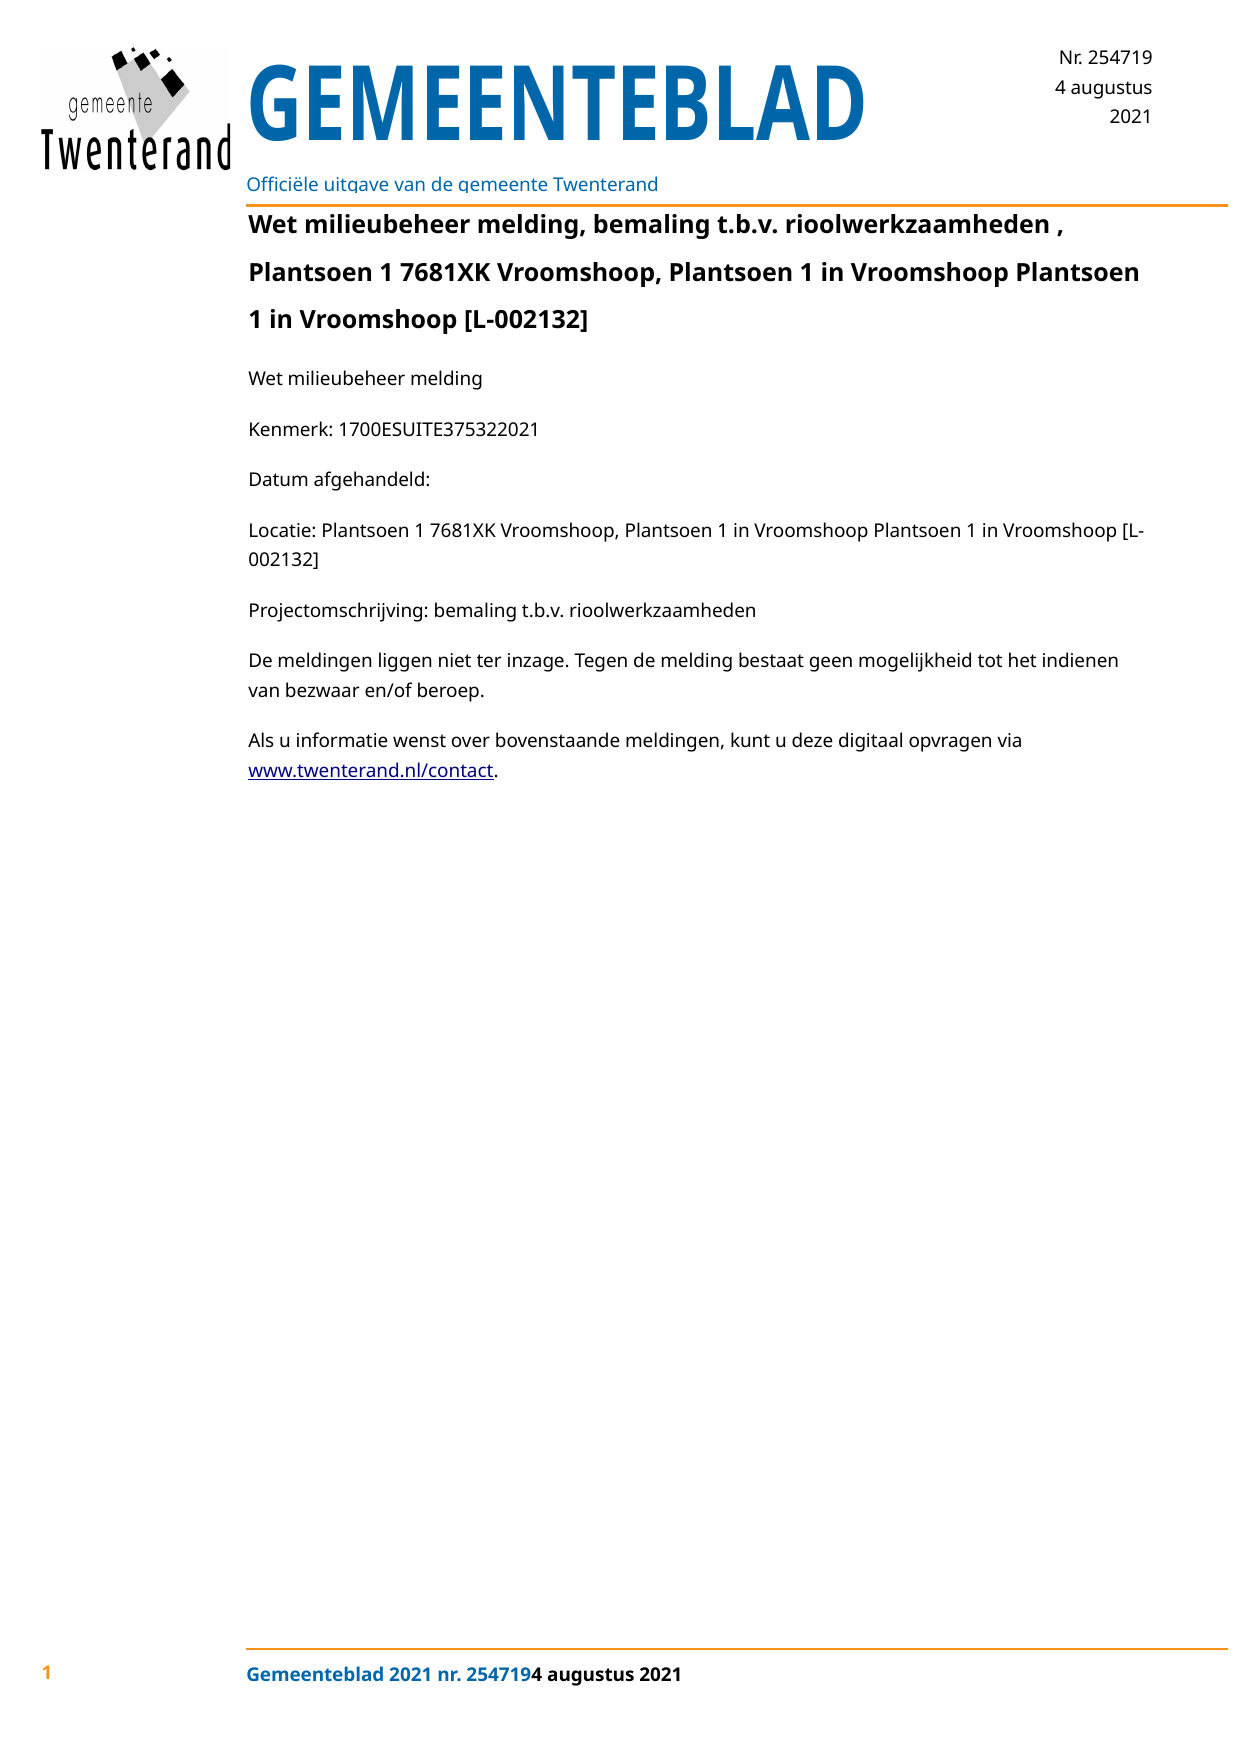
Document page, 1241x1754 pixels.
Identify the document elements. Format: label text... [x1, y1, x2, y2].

text Projectomschrijving: bemaling t.b.v. rioolwerkzaamheden [248, 597, 1152, 622]
text Locatie: Plantsoen 1 7681XK Vroomshoop, Plantsoen 1 in Vroomshoop Plantsoen 1 in Vroomshoop [L-002132] [248, 517, 1152, 572]
text Datum afgehandeld: [248, 466, 1152, 492]
text De meldingen liggen niet ter inzage. Tegen de melding bestaat geen mogelijkheid tot het indienen van bezwaar en/of beroep. [248, 647, 1152, 702]
picture [41, 47, 231, 172]
text Wet milieubeheer melding, bemaling t.b.v. rioolwerkzaamheden , Plantsoen 1 7681XK Vroomshoop, Plantsoen 1 in Vroomshoop Plantsoen 1 in Vroomshoop [L-002132] [248, 207, 1152, 336]
text Wet milieubeheer melding [248, 366, 1152, 391]
text Als u informatie wenst over bovenstaande meldingen, kunt u deze digitaal opvragen via www.twenterand.nl/contact. [248, 727, 1152, 782]
text Kenmerk: 1700ESUITE375322021 [248, 416, 1152, 442]
